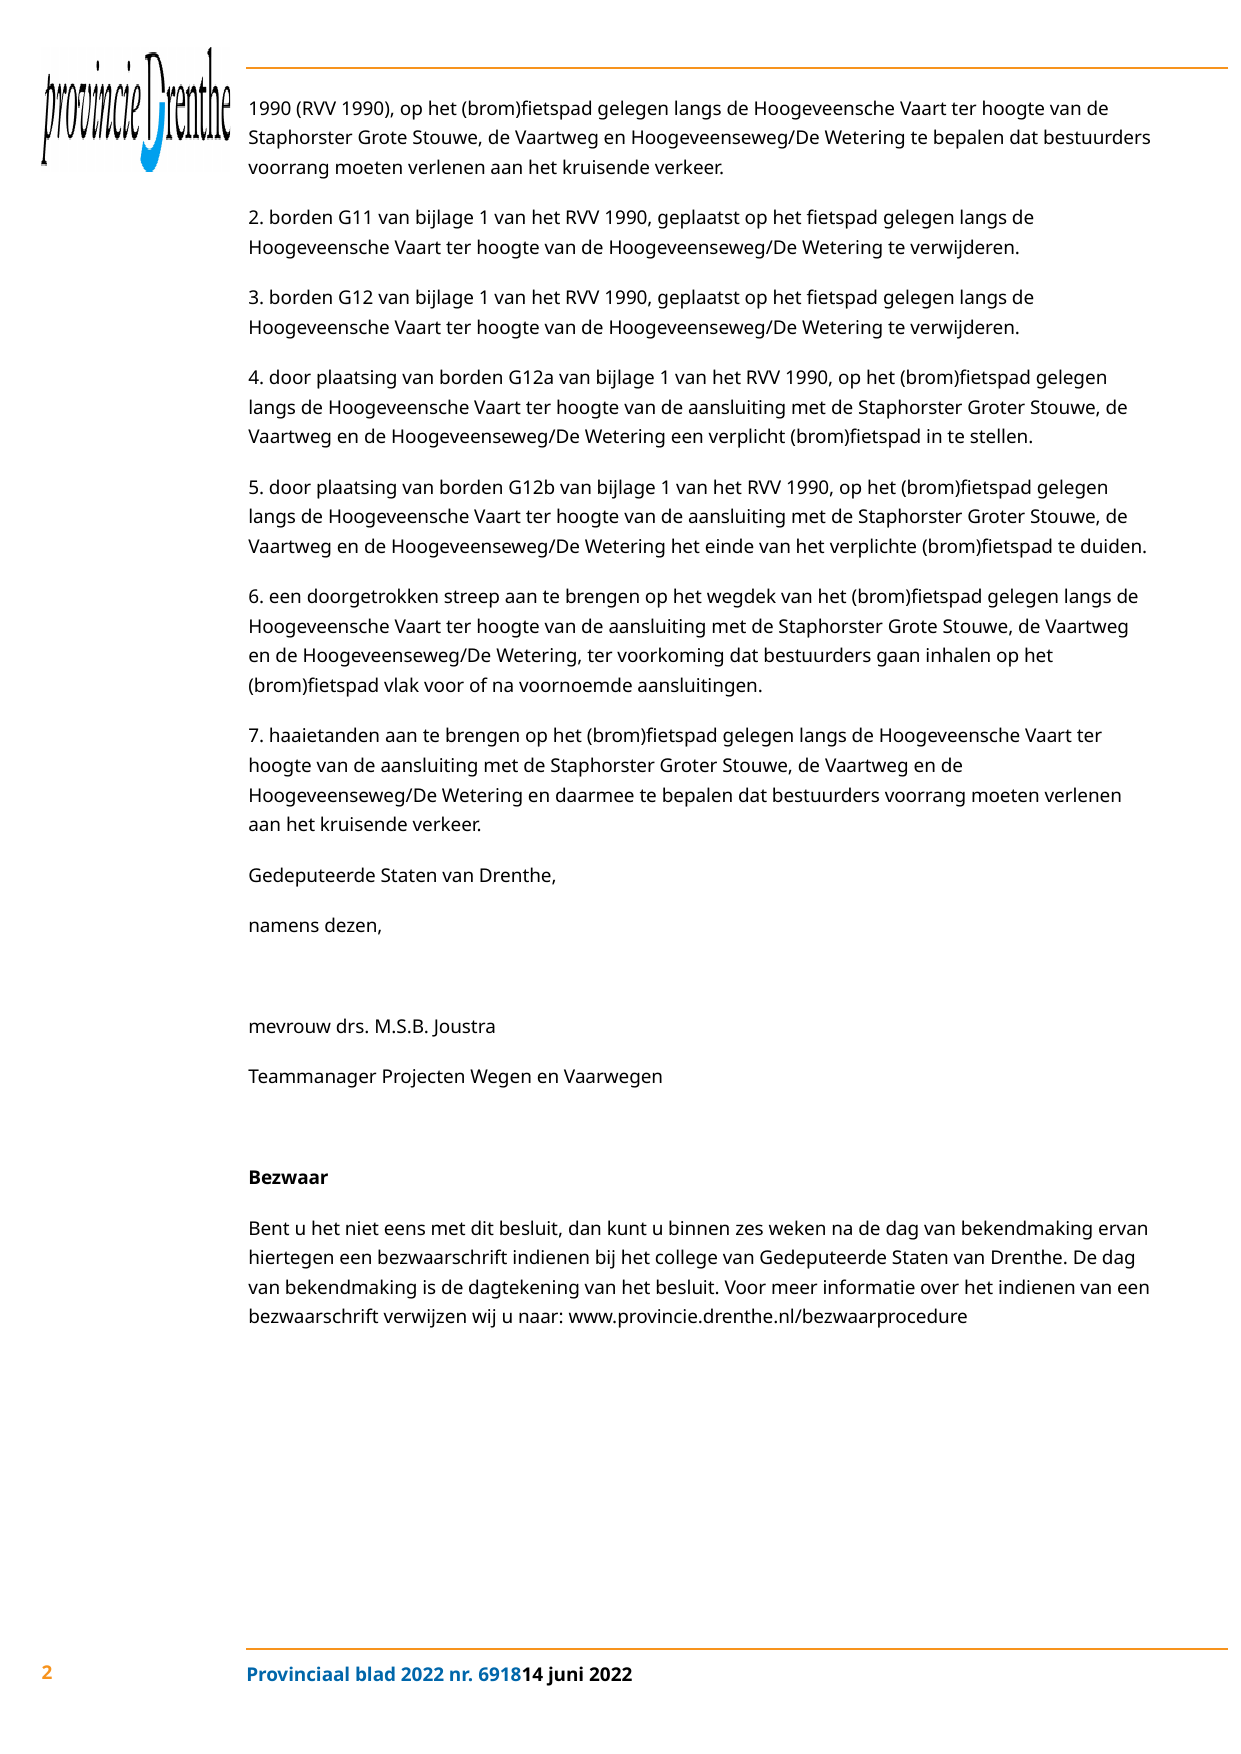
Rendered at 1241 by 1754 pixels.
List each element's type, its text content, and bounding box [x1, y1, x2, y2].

text 6. een doorgetrokken streep aan te brengen op het wegdek van het (brom)fietspad gelegen langs de Hoogeveensche Vaart ter hoogte van de aansluiting met de Staphorster Grote Stouwe, de Vaartweg en de Hoogeveenseweg/De Wetering, ter voorkoming dat bestuurders gaan inhalen op het (brom)fietspad vlak voor of na voornoemde aansluitingen. [248, 583, 1152, 698]
text Gedeputeerde Staten van Drenthe, [248, 862, 1152, 888]
text mevrouw drs. M.S.B. Joustra [248, 1013, 1152, 1039]
picture [41, 47, 231, 172]
text Bezwaar [248, 1164, 1152, 1190]
text 4. door plaatsing van borden G12a van bijlage 1 van het RVV 1990, op het (brom)fietspad gelegen langs de Hoogeveensche Vaart ter hoogte van de aansluiting met de Staphorster Groter Stouwe, de Vaartweg en de Hoogeveenseweg/De Wetering een verplicht (brom)fietspad in te stellen. [248, 364, 1152, 449]
text Bent u het niet eens met dit besluit, dan kunt u binnen zes weken na de dag van bekendmaking ervan hiertegen een bezwaarschrift indienen bij het college van Gedeputeerde Staten van Drenthe. De dag van bekendmaking is de dagtekening van het besluit. Voor meer informatie over het indienen van een bezwaarschrift verwijzen wij u naar: www.provincie.drenthe.nl/bezwaarprocedure [248, 1215, 1152, 1329]
text 2. borden G11 van bijlage 1 van het RVV 1990, geplaatst op het fietspad gelegen langs de Hoogeveensche Vaart ter hoogte van de Hoogeveenseweg/De Wetering te verwijderen. [248, 204, 1152, 260]
text 5. door plaatsing van borden G12b van bijlage 1 van het RVV 1990, op het (brom)fietspad gelegen langs de Hoogeveensche Vaart ter hoogte van de aansluiting met de Staphorster Groter Stouwe, de Vaartweg en de Hoogeveenseweg/De Wetering het einde van het verplichte (brom)fietspad te duiden. [248, 474, 1152, 559]
text namens dezen, [248, 912, 1152, 938]
text 3. borden G12 van bijlage 1 van het RVV 1990, geplaatst op het fietspad gelegen langs de Hoogeveensche Vaart ter hoogte van de Hoogeveenseweg/De Wetering te verwijderen. [248, 284, 1152, 340]
text Teammanager Projecten Wegen en Vaarwegen [248, 1063, 1152, 1089]
text 7. haaietanden aan te brengen op het (brom)fietspad gelegen langs de Hoogeveensche Vaart ter hoogte van de aansluiting met de Staphorster Groter Stouwe, de Vaartweg en de Hoogeveenseweg/De Wetering en daarmee te bepalen dat bestuurders voorrang moeten verlenen aan het kruisende verkeer. [248, 723, 1152, 837]
text 1990 (RVV 1990), op het (brom)fietspad gelegen langs de Hoogeveensche Vaart ter hoogte van de Staphorster Grote Stouwe, de Vaartweg en Hoogeveenseweg/De Wetering te bepalen dat bestuurders voorrang moeten verlenen aan het kruisende verkeer. [248, 95, 1152, 180]
